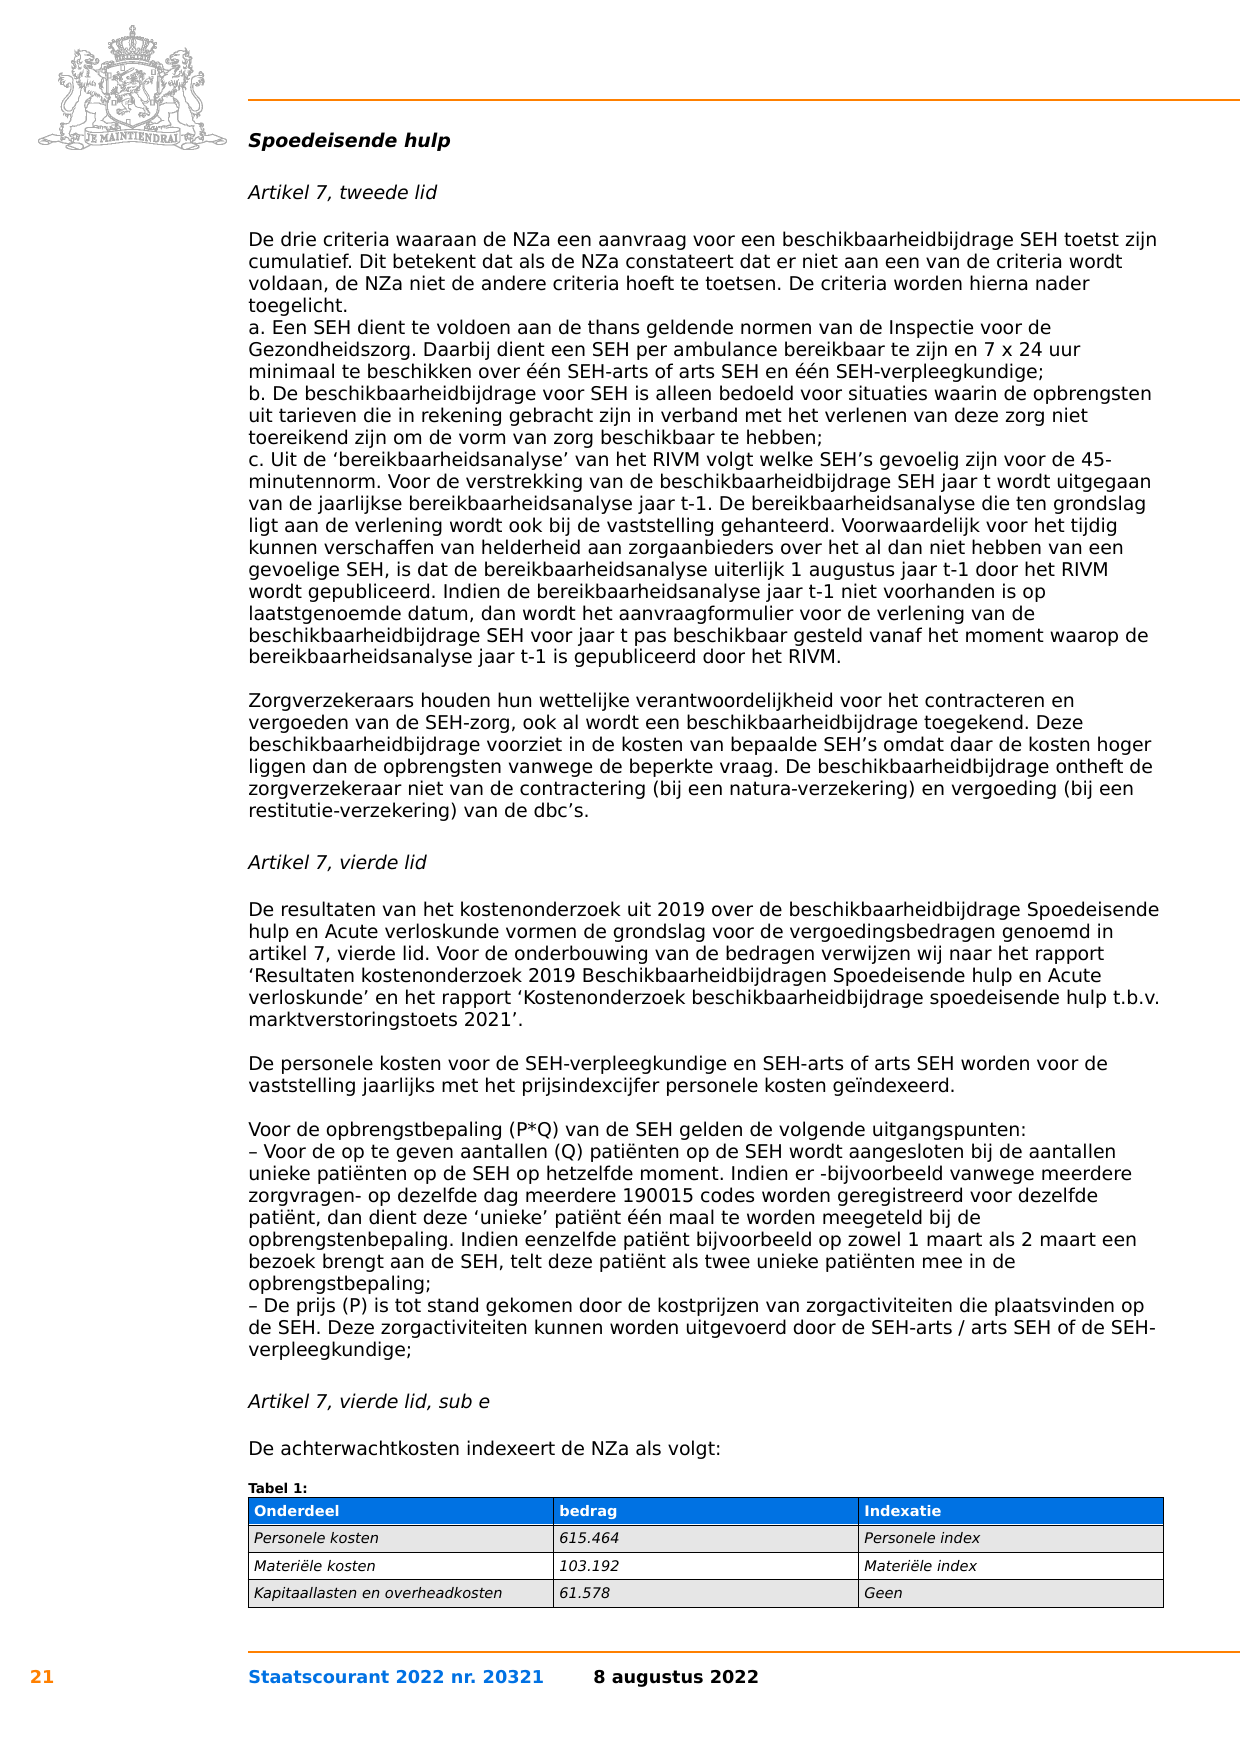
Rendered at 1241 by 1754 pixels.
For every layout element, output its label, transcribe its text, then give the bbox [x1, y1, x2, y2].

table_cell Onderdeel [249, 1498, 553, 1524]
table_cell Materiële kosten [249, 1553, 553, 1579]
subtitle Artikel 7, vierde lid [248, 852, 1163, 874]
text b. De beschikbaarheidbijdrage voor SEH is alleen bedoeld voor situaties waarin de opbrengsten uit tarieven die in rekening gebracht zijn in verband met het verlenen van deze zorg niet toereikend zijn om de vorm van zorg beschikbaar te hebben; [248, 383, 1163, 449]
table_header Tabel 1: [248, 1481, 1163, 1497]
table_cell Geen [859, 1580, 1163, 1607]
text – Voor de op te geven aantallen (Q) patiënten op de SEH wordt aangesloten bij de aantallen unieke patiënten op de SEH op hetzelfde moment. Indien er -bijvoorbeeld vanwege meerdere zorgvragen- op dezelfde dag meerdere 190015 codes worden geregistreerd voor dezelfde patiënt, dan dient deze ‘unieke’ patiënt één maal te worden meegeteld bij de opbrengstenbepaling. Indien eenzelfde patiënt bijvoorbeeld op zowel 1 maart als 2 maart een bezoek brengt aan de SEH, telt deze patiënt als twee unieke patiënten mee in de opbrengstbepaling; [248, 1141, 1163, 1294]
table_cell 61.578 [554, 1580, 858, 1607]
picture [38, 25, 227, 150]
text – De prijs (P) is tot stand gekomen door de kostprijzen van zorgactiviteiten die plaatsvinden op de SEH. Deze zorgactiviteiten kunnen worden uitgevoerd door de SEH-arts / arts SEH of de SEH-verpleegkundige; [248, 1294, 1163, 1361]
text De drie criteria waaraan de NZa een aanvraag voor een beschikbaarheidbijdrage SEH toetst zijn cumulatief. Dit betekent dat als de NZa constateert dat er niet aan een van de criteria wordt voldaan, de NZa niet de andere criteria hoeft te toetsen. De criteria worden hierna nader toegelicht. [248, 229, 1163, 317]
text Voor de opbrengstbepaling (P*Q) van de SEH gelden de volgende uitgangspunten: [248, 1119, 1163, 1141]
table_cell Materiële index [859, 1553, 1163, 1579]
subtitle Artikel 7, tweede lid [248, 182, 1163, 204]
table_cell 615.464 [554, 1526, 858, 1552]
table_cell bedrag [554, 1498, 858, 1524]
text Zorgverzekeraars houden hun wettelijke verantwoordelijkheid voor het contracteren en vergoeden van de SEH-zorg, ook al wordt een beschikbaarheidbijdrage toegekend. Deze beschikbaarheidbijdrage voorziet in de kosten van bepaalde SEH’s omdat daar de kosten hoger liggen dan de opbrengsten vanwege de beperkte vraag. De beschikbaarheidbijdrage ontheft de zorgverzekeraar niet van de contractering (bij een natura-verzekering) en vergoeding (bij een restitutie-verzekering) van de dbc’s. [248, 690, 1163, 822]
table_cell Kapitaallasten en overheadkosten [249, 1580, 553, 1607]
table_cell Personele kosten [249, 1526, 553, 1552]
text De personele kosten voor de SEH-verpleegkundige en SEH-arts of arts SEH worden voor de vaststelling jaarlijks met het prijsindexcijfer personele kosten geïndexeerd. [248, 1053, 1163, 1097]
table_cell Personele index [859, 1526, 1163, 1552]
subtitle Artikel 7, vierde lid, sub e [248, 1391, 1163, 1412]
text De achterwachtkosten indexeert de NZa als volgt: [248, 1437, 1163, 1459]
text De resultaten van het kostenonderzoek uit 2019 over de beschikbaarheidbijdrage Spoedeisende hulp en Acute verloskunde vormen de grondslag voor de vergoedingsbedragen genoemd in artikel 7, vierde lid. Voor de onderbouwing van de bedragen verwijzen wij naar het rapport ‘Resultaten kostenonderzoek 2019 Beschikbaarheidbijdragen Spoedeisende hulp en Acute verloskunde’ en het rapport ‘Kostenonderzoek beschikbaarheidbijdrage spoedeisende hulp t.b.v. marktverstoringstoets 2021’. [248, 899, 1163, 1031]
text c. Uit de ‘bereikbaarheidsanalyse’ van het RIVM volgt welke SEH’s gevoelig zijn voor de 45-minutennorm. Voor de verstrekking van de beschikbaarheidbijdrage SEH jaar t wordt uitgegaan van de jaarlijkse bereikbaarheidsanalyse jaar t-1. De bereikbaarheidsanalyse die ten grondslag ligt aan de verlening wordt ook bij de vaststelling gehanteerd. Voorwaardelijk voor het tijdig kunnen verschaffen van helderheid aan zorgaanbieders over het al dan niet hebben van een gevoelige SEH, is dat de bereikbaarheidsanalyse uiterlijk 1 augustus jaar t-1 door het RIVM wordt gepubliceerd. Indien de bereikbaarheidsanalyse jaar t-1 niet voorhanden is op laatstgenoemde datum, dan wordt het aanvraagformulier voor de verlening van de beschikbaarheidbijdrage SEH voor jaar t pas beschikbaar gesteld vanaf het moment waarop de bereikbaarheidsanalyse jaar t-1 is gepubliceerd door het RIVM. [248, 449, 1163, 668]
text a. Een SEH dient te voldoen aan de thans geldende normen van de Inspectie voor de Gezondheidszorg. Daarbij dient een SEH per ambulance bereikbaar te zijn en 7 x 24 uur minimaal te beschikken over één SEH-arts of arts SEH en één SEH-verpleegkundige; [248, 317, 1163, 383]
table_cell 103.192 [554, 1553, 858, 1579]
subtitle Spoedeisende hulp [248, 130, 1163, 152]
table_cell Indexatie [859, 1498, 1163, 1524]
